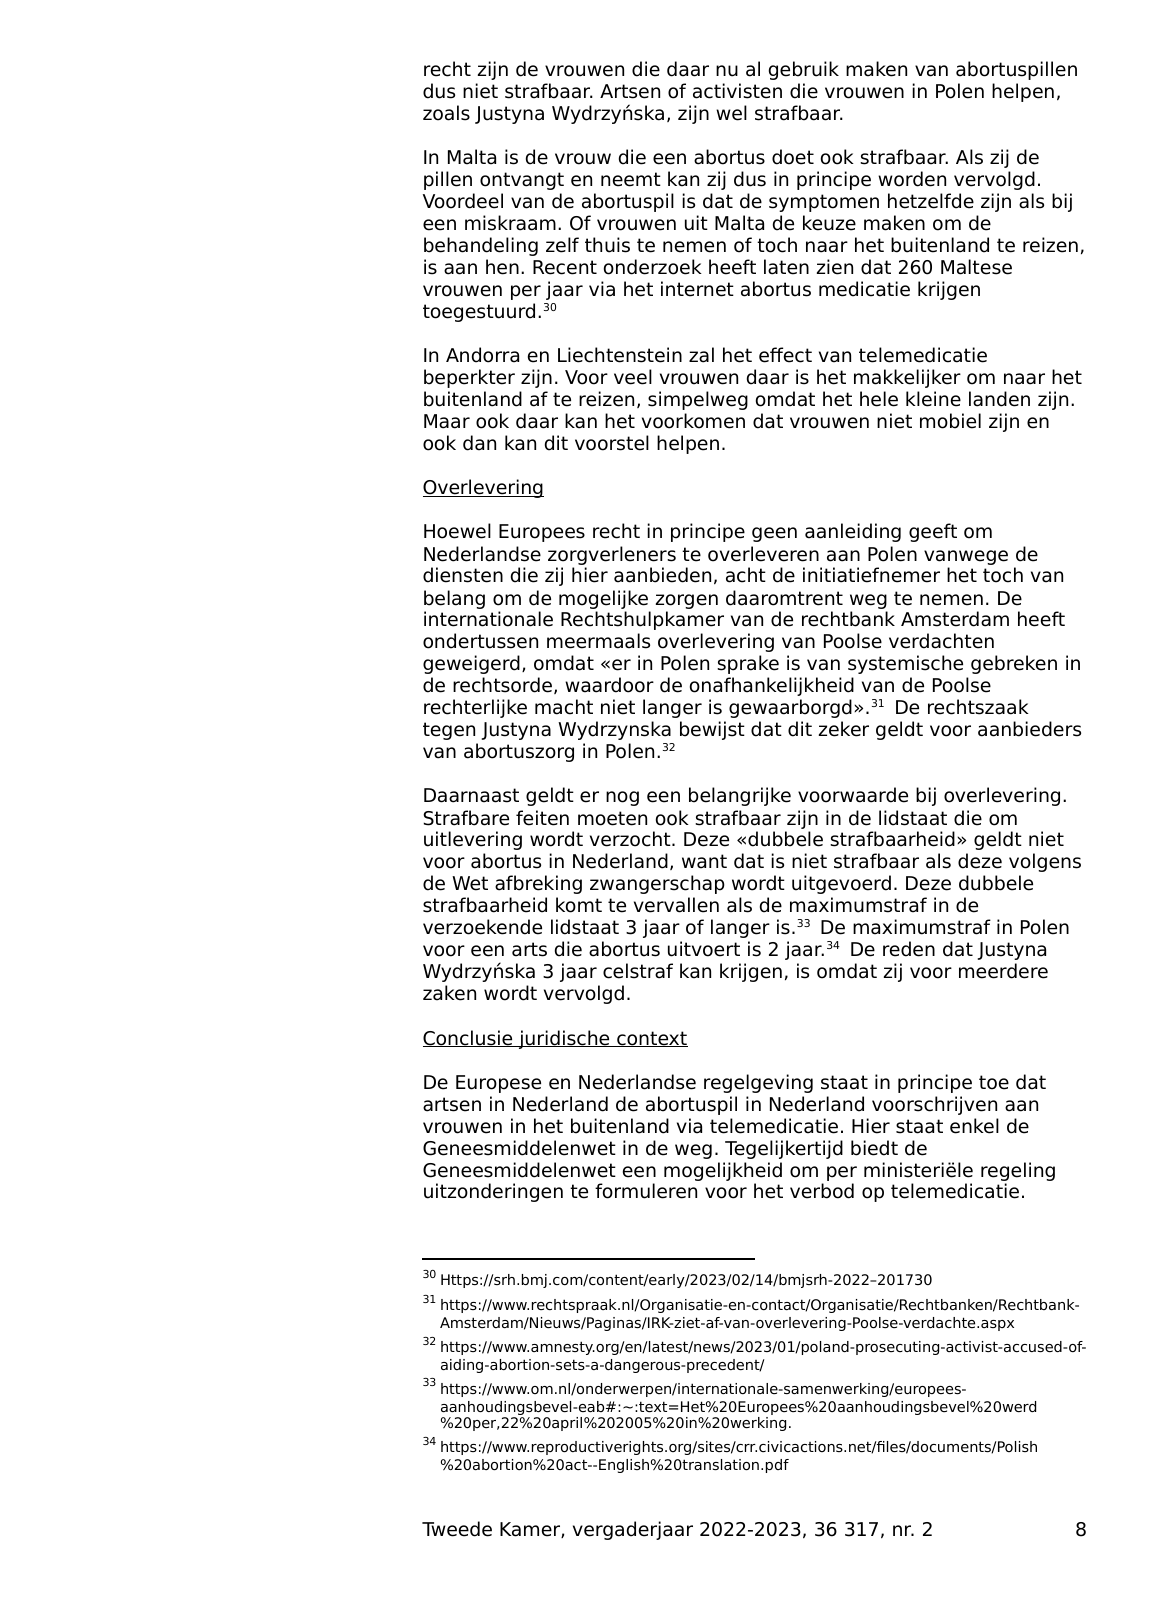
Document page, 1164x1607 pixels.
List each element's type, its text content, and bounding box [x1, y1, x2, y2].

text Https://srh.bmj.com/content/early/2023/02/14/bmjsrh-2022–201730 [422, 1268, 1087, 1290]
text https://www.rechtspraak.nl/Organisatie-en-contact/Organisatie/Rechtbanken/Rechtbank-Amsterdam/Nieuws/Paginas/IRK-ziet-af-van-overlevering-Poolse-verdachte.aspx [422, 1293, 1087, 1332]
text https://www.reproductiverights.org/sites/crr.civicactions.net/files/documents/Polish%20abortion%20act--English%20translation.pdf [422, 1435, 1087, 1474]
text In Malta is de vrouw die een abortus doet ook strafbaar. Als zij de pillen ontvangt en neemt kan zij dus in principe worden vervolgd. Voordeel van de abortuspil is dat de symptomen hetzelfde zijn als bij een miskraam. Of vrouwen uit Malta de keuze maken om de behandeling zelf thuis te nemen of toch naar het buitenland te reizen, is aan hen. Recent onderzoek heeft laten zien dat 260 Maltese vrouwen per jaar via het internet abortus medicatie krijgen toegestuurd. [422, 147, 1087, 323]
text https://www.om.nl/onderwerpen/internationale-samenwerking/europees-aanhoudingsbevel-eab#:~:text=Het%20Europees%20aanhoudingsbevel%20werd%20per,22%20april%202005%20in%20werking. [422, 1377, 1087, 1432]
text In Andorra en Liechtenstein zal het effect van telemedicatie beperkter zijn. Voor veel vrouwen daar is het makkelijker om naar het buitenland af te reizen, simpelweg omdat het hele kleine landen zijn. Maar ook daar kan het voorkomen dat vrouwen niet mobiel zijn en ook dan kan dit voorstel helpen. [422, 345, 1087, 455]
text recht zijn de vrouwen die daar nu al gebruik maken van abortuspillen dus niet strafbaar. Artsen of activisten die vrouwen in Polen helpen, zoals Justyna Wydrzyńska, zijn wel strafbaar. [422, 59, 1087, 125]
text Hoewel Europees recht in principe geen aanleiding geeft om Nederlandse zorgverleners te overleveren aan Polen vanwege de diensten die zij hier aanbieden, acht de initiatiefnemer het toch van belang om de mogelijke zorgen daaromtrent weg te nemen. De internationale Rechtshulpkamer van de rechtbank Amsterdam heeft ondertussen meermaals overlevering van Poolse verdachten geweigerd, omdat «er in Polen sprake is van systemische gebreken in de rechtsorde, waardoor de onafhankelijkheid van de Poolse rechterlijke macht niet langer is gewaarborgd». De rechtszaak tegen Justyna Wydrzynska bewijst dat dit zeker geldt voor aanbieders van abortuszorg in Polen. [422, 521, 1087, 763]
text https://www.amnesty.org/en/latest/news/2023/01/poland-prosecuting-activist-accused-of-aiding-abortion-sets-a-dangerous-precedent/ [422, 1335, 1087, 1374]
text De Europese en Nederlandse regelgeving staat in principe toe dat artsen in Nederland de abortuspil in Nederland voorschrijven aan vrouwen in het buitenland via telemedicatie. Hier staat enkel de Geneesmiddelenwet in de weg. Tegelijkertijd biedt de Geneesmiddelenwet een mogelijkheid om per ministeriële regeling uitzonderingen te formuleren voor het verbod op telemedicatie. [422, 1072, 1087, 1203]
subtitle Conclusie juridische context [422, 1027, 1087, 1049]
text Daarnaast geldt er nog een belangrijke voorwaarde bij overlevering. Strafbare feiten moeten ook strafbaar zijn in de lidstaat die om uitlevering wordt verzocht. Deze «dubbele strafbaarheid» geldt niet voor abortus in Nederland, want dat is niet strafbaar als deze volgens de Wet afbreking zwangerschap wordt uitgevoerd. Deze dubbele strafbaarheid komt te vervallen als de maximumstraf in de verzoekende lidstaat 3 jaar of langer is. De maximumstraf in Polen voor een arts die abortus uitvoert is 2 jaar. De reden dat Justyna Wydrzyńska 3 jaar celstraf kan krijgen, is omdat zij voor meerdere zaken wordt vervolgd. [422, 785, 1087, 1005]
subtitle Overlevering [422, 477, 1087, 499]
